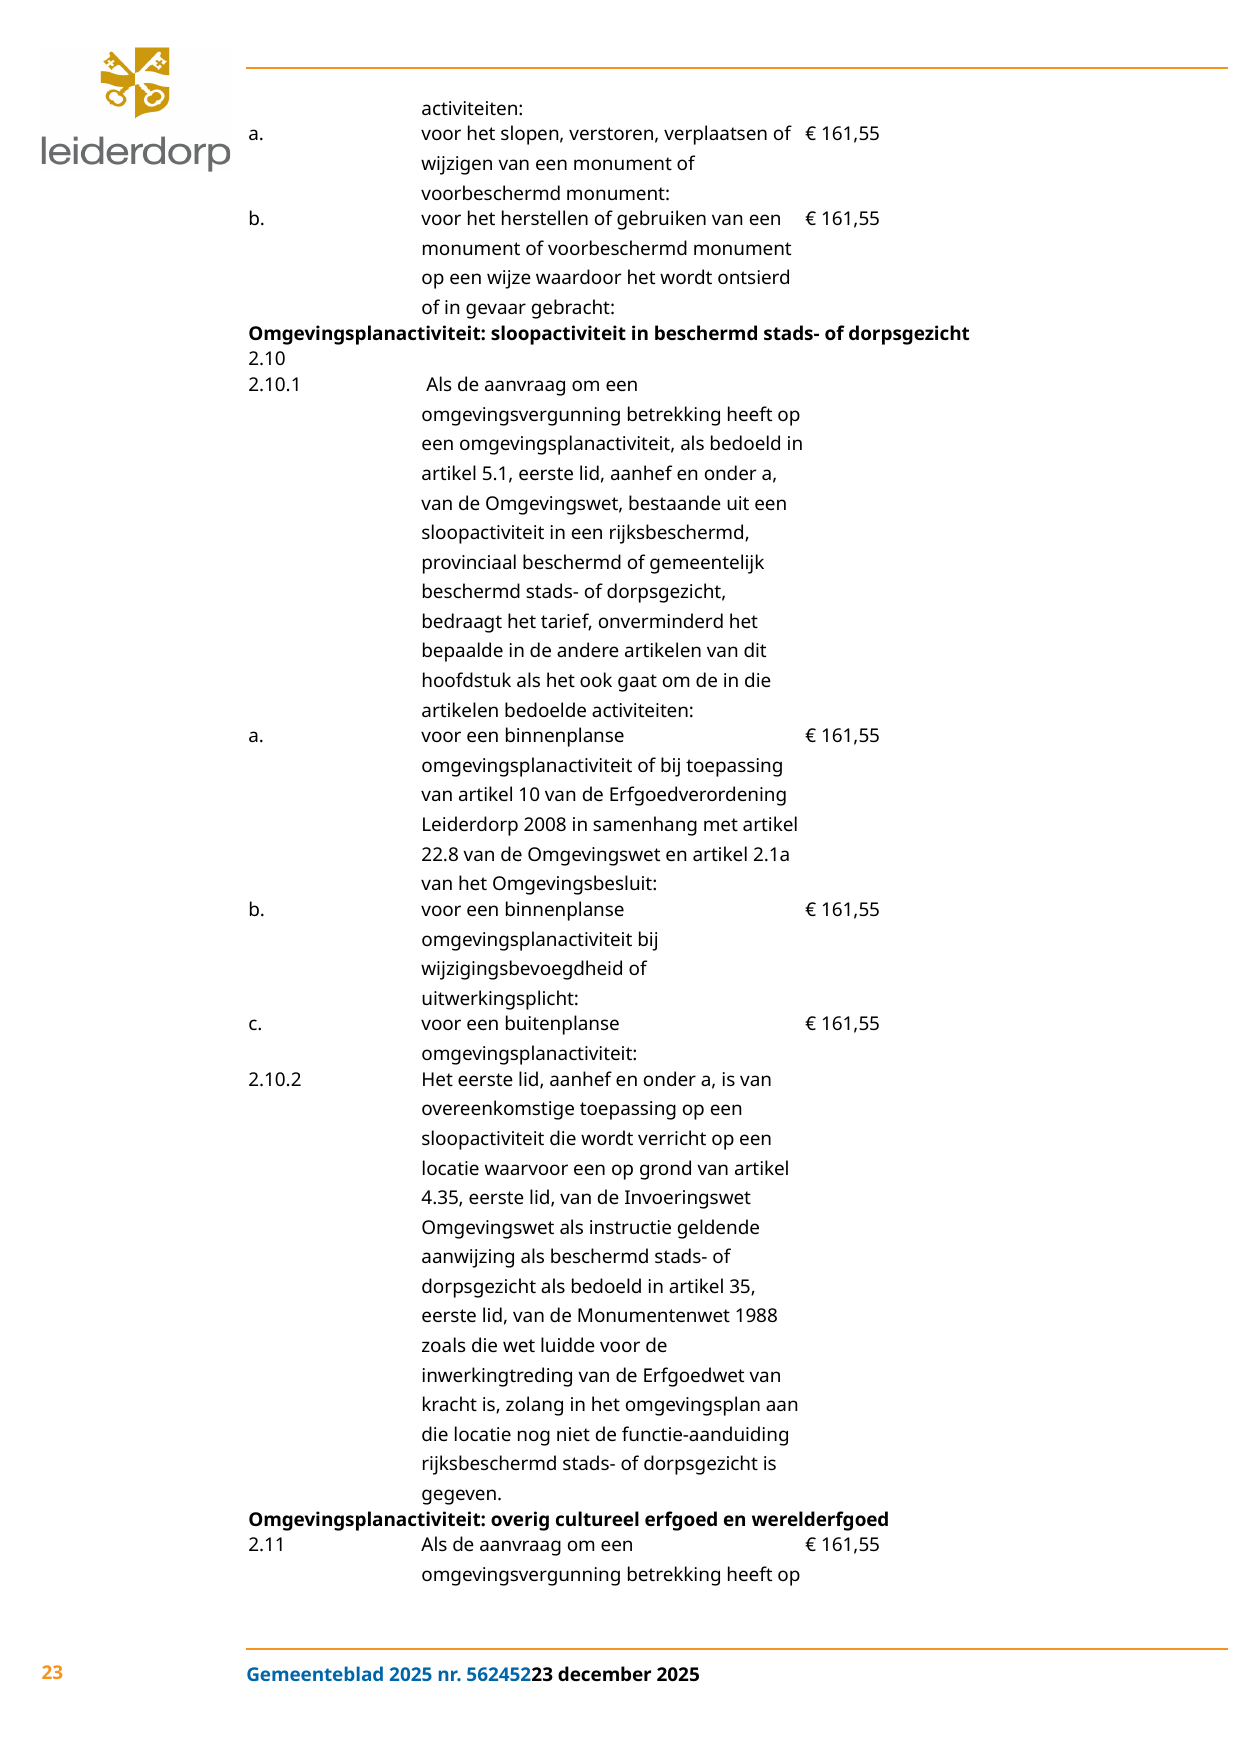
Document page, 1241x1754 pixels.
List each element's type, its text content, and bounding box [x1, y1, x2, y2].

table_cell 2.10.1 [248, 371, 421, 722]
table_cell Omgevingsplanactiviteit: sloopactiviteit in beschermd stads- of dorpsgezicht [248, 320, 978, 346]
table_cell Het eerste lid, aanhef en onder a, is van overeenkomstige toepassing op een sloopactiviteit die wordt verricht op een locatie waarvoor een op grond van artikel 4.35, eerste lid, van de Invoeringswet Omgevingswet als instructie geldende aanwijzing als beschermd stads- of dorpsgezicht als bedoeld in artikel 35, eerste lid, van de Monumentenwet 1988 zoals die wet luidde voor de inwerkingtreding van de Erfgoedwet van kracht is, zolang in het omgevingsplan aan die locatie nog niet de functie-aanduiding rijksbeschermd stads- of dorpsgezicht is gegeven. [421, 1066, 805, 1506]
table_cell 2.10 [248, 346, 421, 371]
table_cell [979, 1066, 1152, 1506]
table_cell [979, 723, 1152, 896]
table_cell [805, 95, 978, 121]
table_cell € 161,55 [805, 1011, 978, 1066]
table_cell voor een buitenplanse omgevingsplanactiviteit: [421, 1011, 805, 1066]
table_cell [979, 346, 1152, 371]
table_cell [421, 346, 805, 371]
table_cell € 161,55 [805, 121, 978, 205]
table_cell 2.10.2 [248, 1066, 421, 1506]
table_cell [979, 1011, 1152, 1066]
table_cell [979, 95, 1152, 121]
table_cell Omgevingsplanactiviteit: overig cultureel erfgoed en werelderfgoed [248, 1506, 978, 1532]
table_cell [805, 1066, 978, 1506]
table_cell [979, 371, 1152, 722]
table_cell b. [248, 205, 421, 320]
table_cell € 161,55 [805, 896, 978, 1011]
table_cell € 161,55 [805, 1532, 978, 1587]
table_cell b. [248, 896, 421, 1011]
table_cell € 161,55 [805, 723, 978, 896]
table_cell [979, 205, 1152, 320]
table_cell [248, 95, 421, 121]
table_cell [979, 121, 1152, 205]
table_cell [979, 1532, 1152, 1587]
table_cell Als de aanvraag om een omgevingsvergunning betrekking heeft op een omgevingsplanactiviteit, als bedoeld in artikel 5.1, eerste lid, aanhef en onder a, van de Omgevingswet, bestaande uit een sloopactiviteit in een rijksbeschermd, provinciaal beschermd of gemeentelijk beschermd stads- of dorpsgezicht, bedraagt het tarief, onverminderd het bepaalde in de andere artikelen van dit hoofdstuk als het ook gaat om de in die artikelen bedoelde activiteiten: [421, 371, 805, 722]
table_cell [805, 346, 978, 371]
table_cell [979, 896, 1152, 1011]
table_cell voor het herstellen of gebruiken van een monument of voorbeschermd monument op een wijze waardoor het wordt ontsierd of in gevaar gebracht: [421, 205, 805, 320]
table_cell voor het slopen, verstoren, verplaatsen of wijzigen van een monument of voorbeschermd monument: [421, 121, 805, 205]
table_cell a. [248, 723, 421, 896]
table_cell activiteiten: [421, 95, 805, 121]
table_cell 2.11 [248, 1532, 421, 1587]
table_cell [805, 371, 978, 722]
table_cell a. [248, 121, 421, 205]
table_cell € 161,55 [805, 205, 978, 320]
picture [41, 47, 231, 172]
table_cell Als de aanvraag om een omgevingsvergunning betrekking heeft op [421, 1532, 805, 1587]
table_cell c. [248, 1011, 421, 1066]
table_cell voor een binnenplanse omgevingsplanactiviteit bij wijzigingsbevoegdheid of uitwerkingsplicht: [421, 896, 805, 1011]
table_cell voor een binnenplanse omgevingsplanactiviteit of bij toepassing van artikel 10 van de Erfgoedverordening Leiderdorp 2008 in samenhang met artikel 22.8 van de Omgevingswet en artikel 2.1a van het Omgevingsbesluit: [421, 723, 805, 896]
